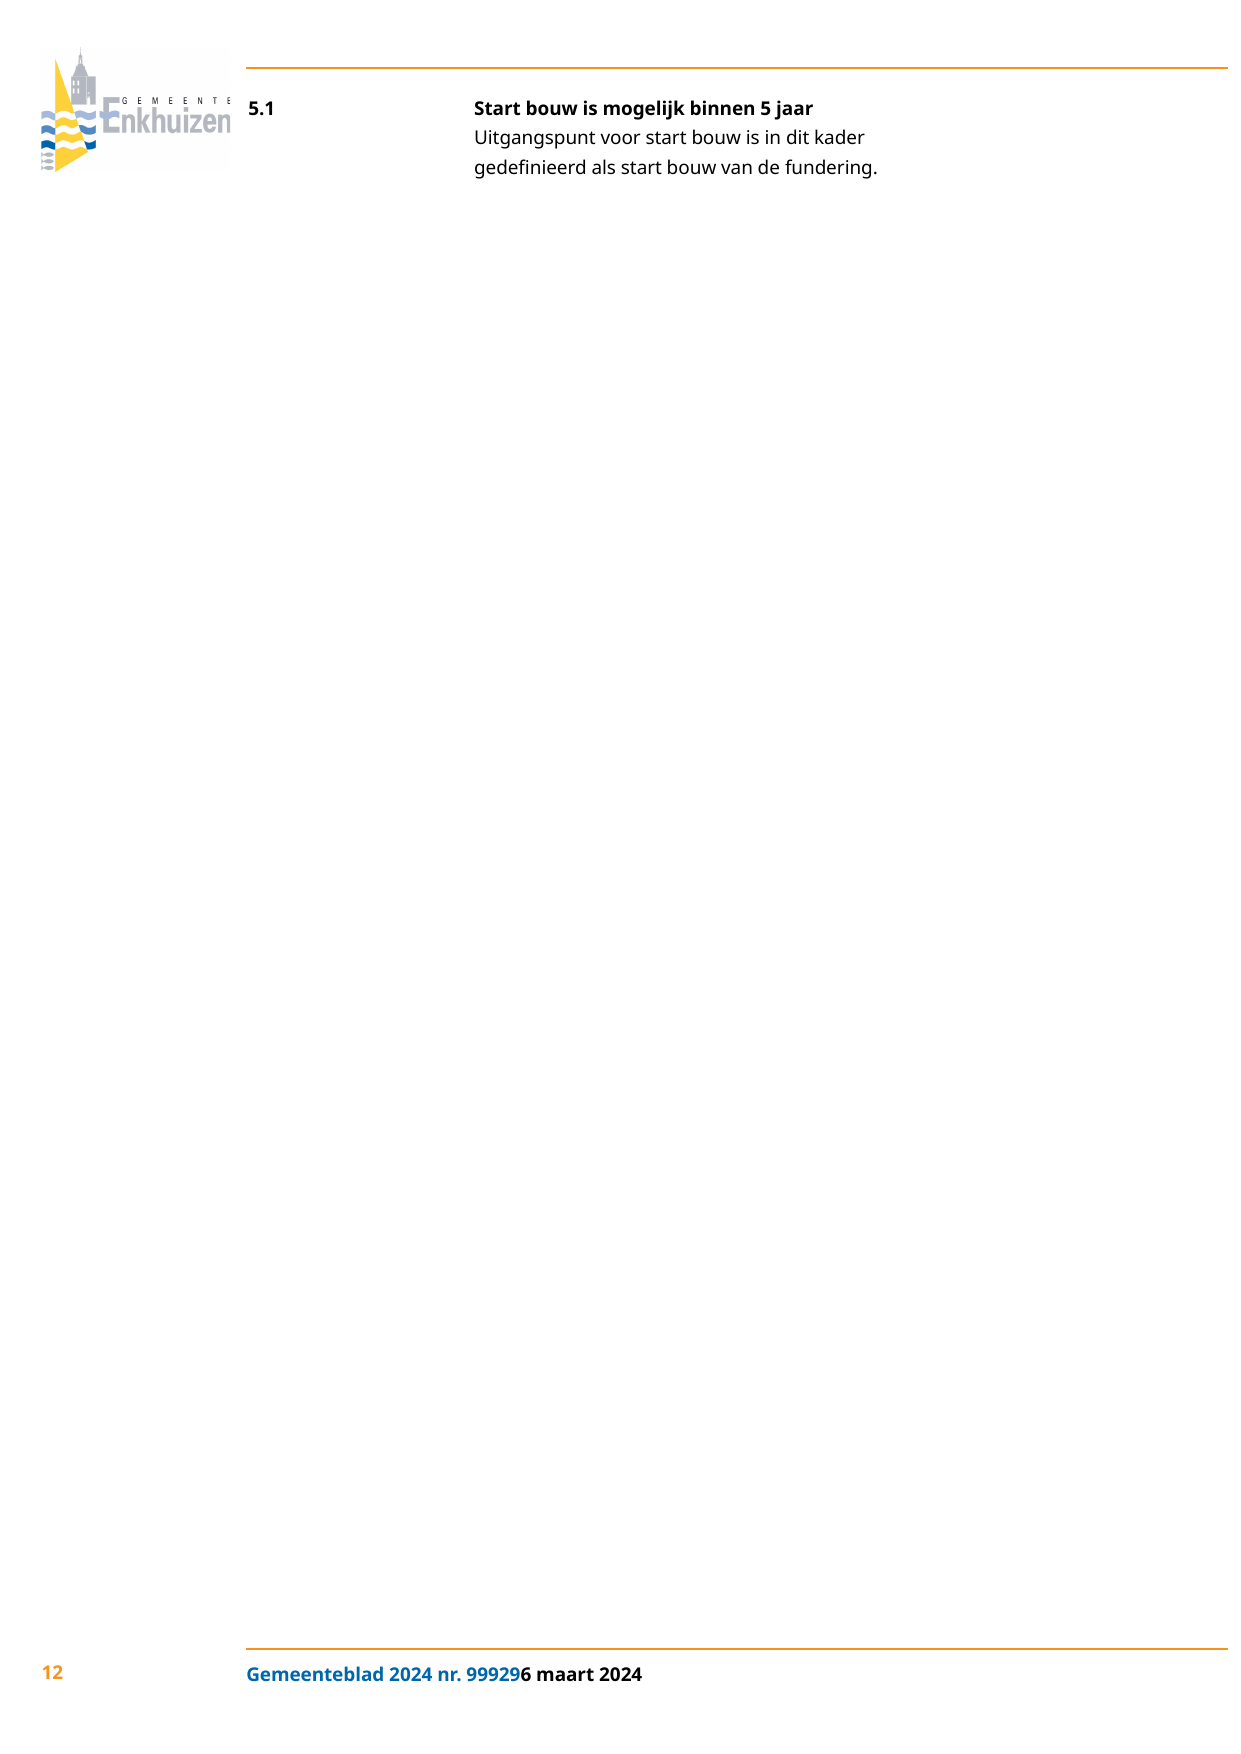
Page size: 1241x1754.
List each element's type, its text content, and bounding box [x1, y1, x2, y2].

table_cell [926, 95, 1152, 180]
table_cell 5.1 [248, 95, 474, 180]
table_cell Start bouw is mogelijk binnen 5 jaar Uitgangspunt voor start bouw is in dit kader gedefinieerd als start bouw van de fundering. [474, 95, 926, 180]
picture [41, 47, 231, 172]
